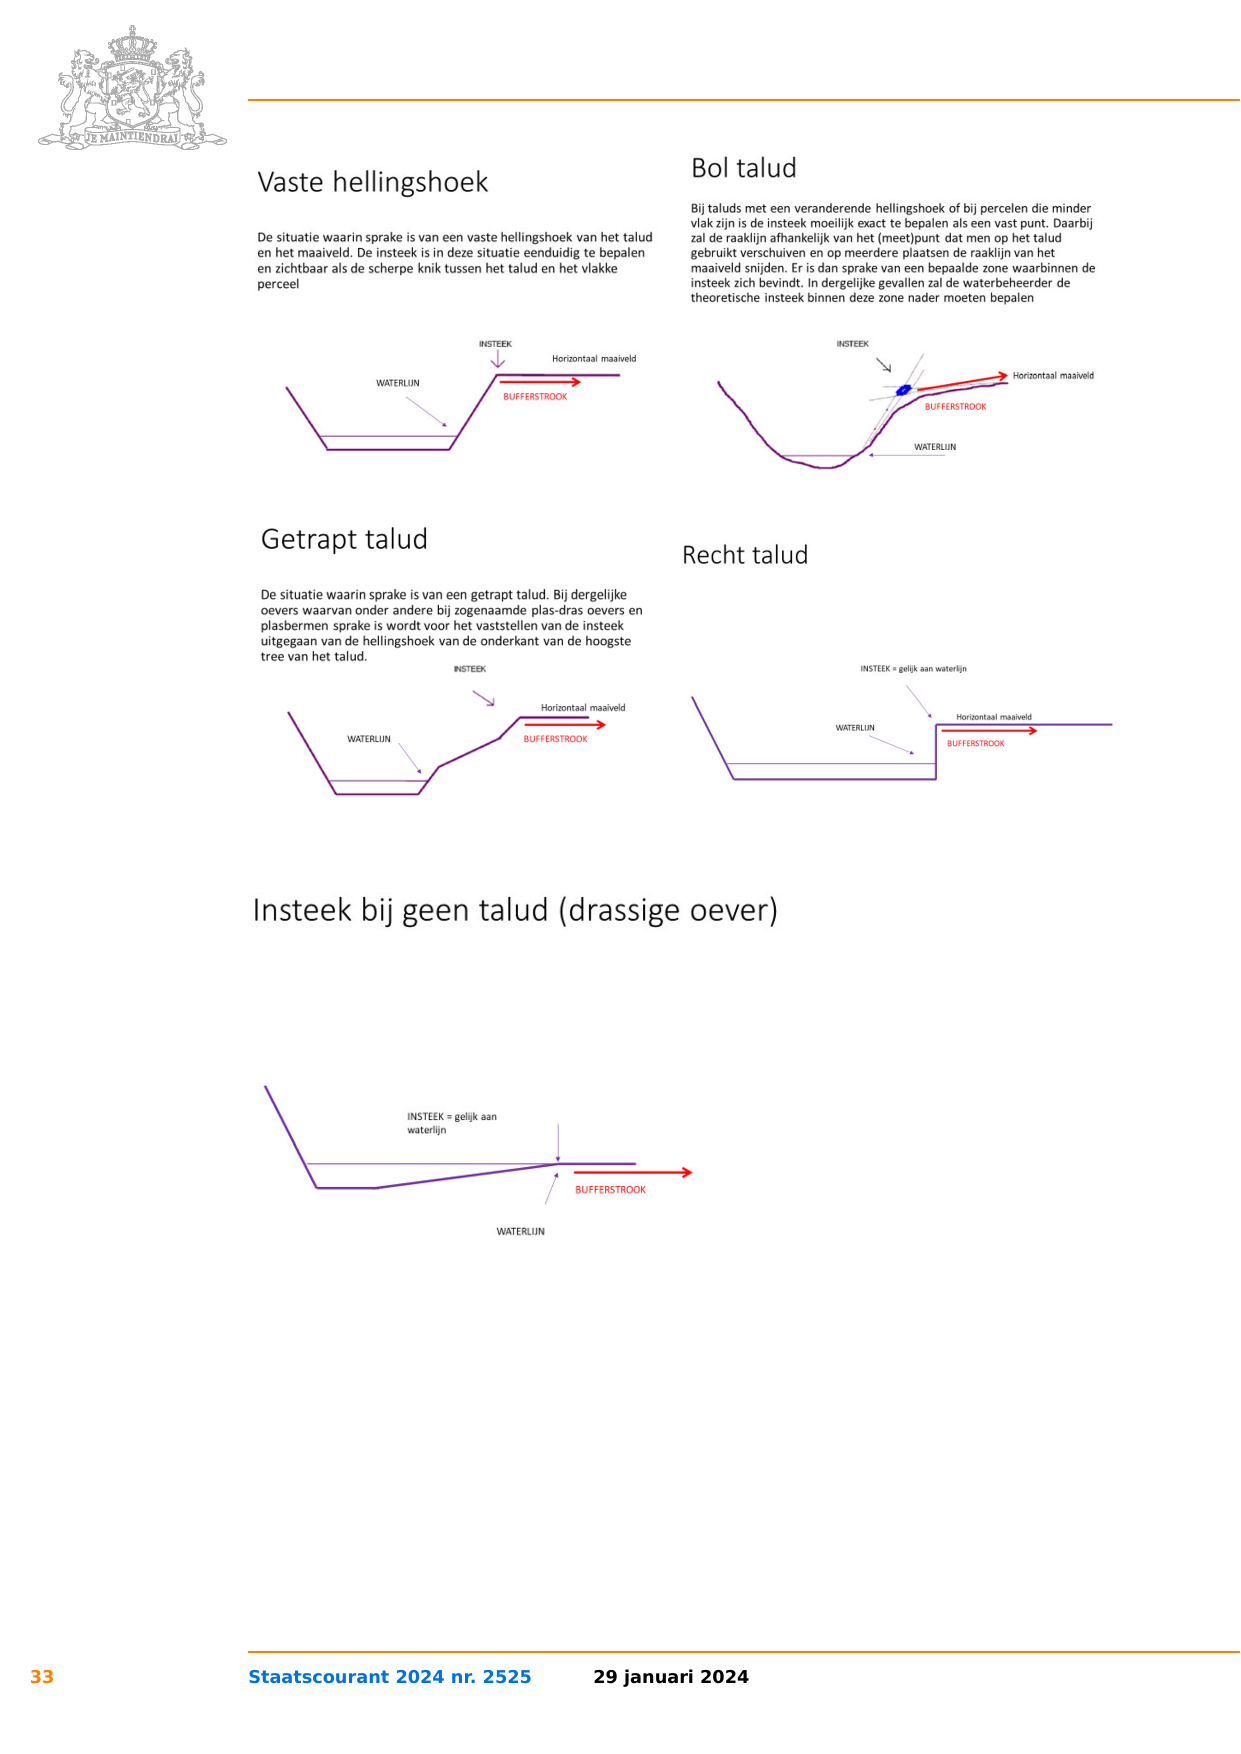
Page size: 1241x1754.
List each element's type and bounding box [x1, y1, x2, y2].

picture [38, 25, 227, 150]
picture [248, 155, 1134, 1254]
